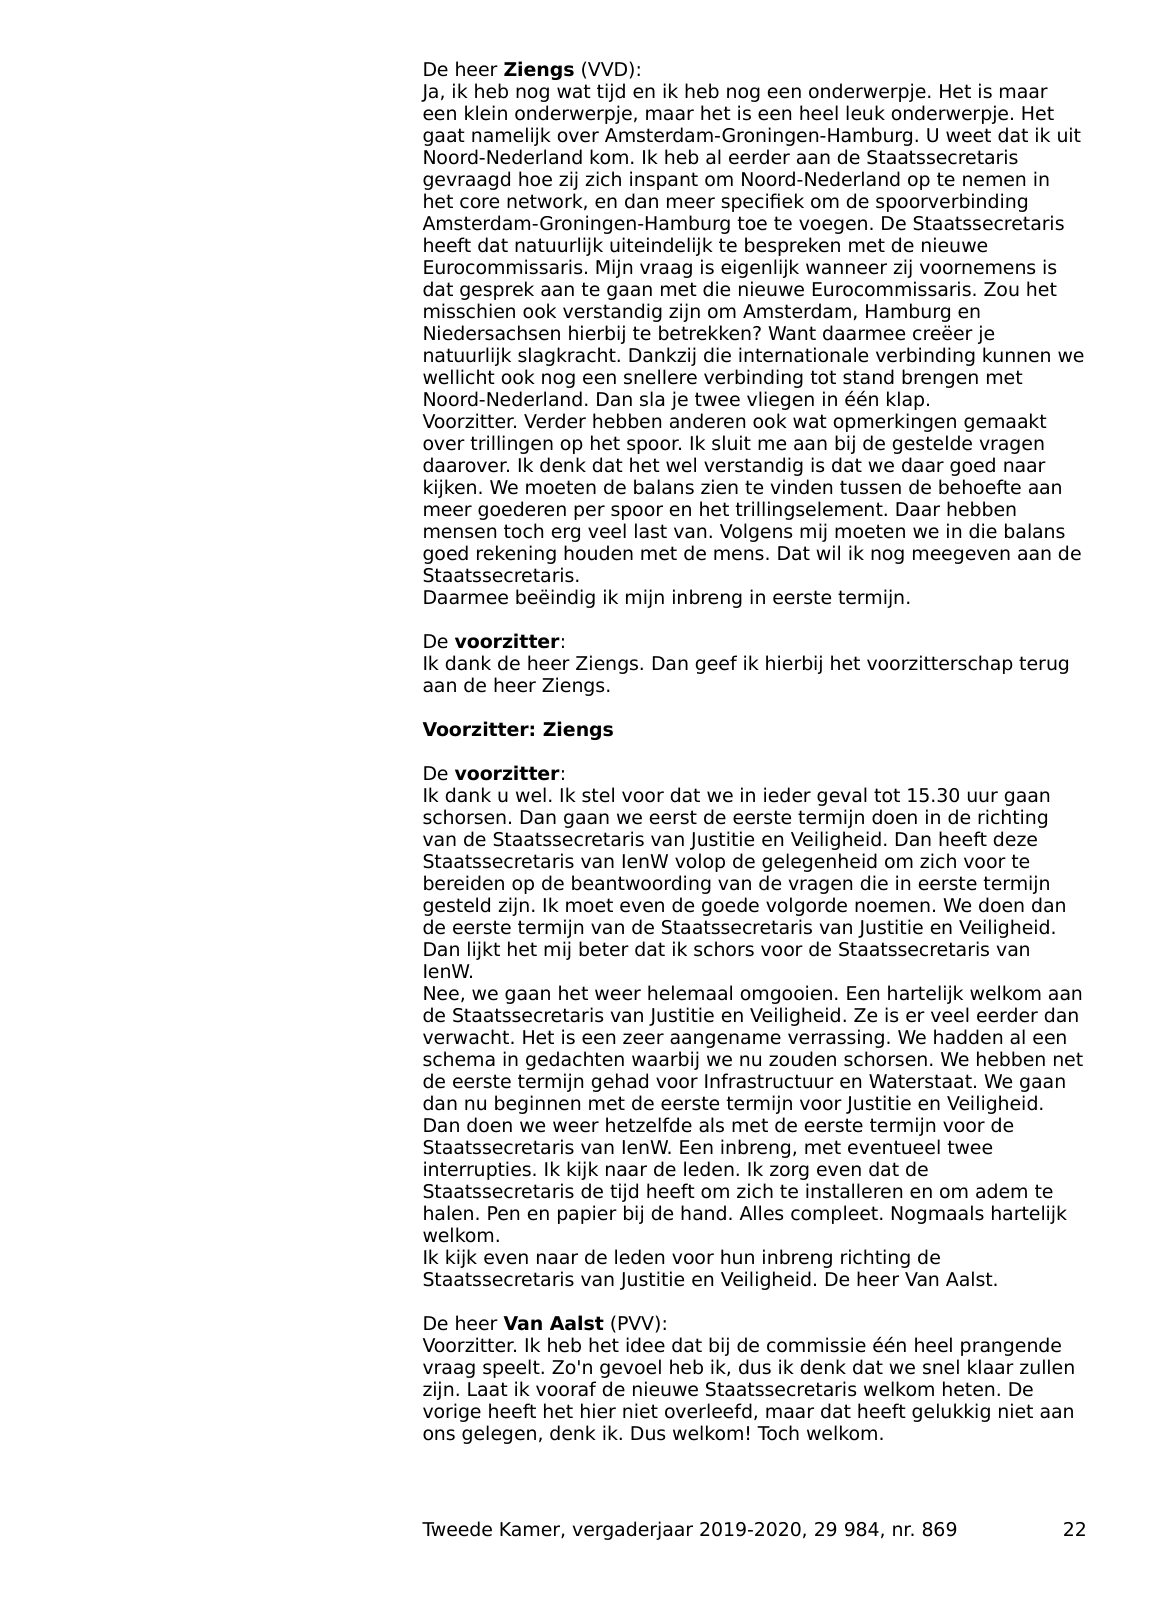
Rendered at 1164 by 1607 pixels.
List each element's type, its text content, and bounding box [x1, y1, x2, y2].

text De heer Van Aalst (PVV): [422, 1313, 1087, 1335]
text De voorzitter: [422, 763, 1087, 785]
subtitle Voorzitter: Ziengs [422, 719, 1087, 741]
text Ja, ik heb nog wat tijd en ik heb nog een onderwerpje. Het is maar een klein onderwerpje, maar het is een heel leuk onderwerpje. Het gaat namelijk over Amsterdam-Groningen-Hamburg. U weet dat ik uit Noord-Nederland kom. Ik heb al eerder aan de Staatssecretaris gevraagd hoe zij zich inspant om Noord-Nederland op te nemen in het core network, en dan meer specifiek om de spoorverbinding Amsterdam-Groningen-Hamburg toe te voegen. De Staatssecretaris heeft dat natuurlijk uiteindelijk te bespreken met de nieuwe Eurocommissaris. Mijn vraag is eigenlijk wanneer zij voornemens is dat gesprek aan te gaan met die nieuwe Eurocommissaris. Zou het misschien ook verstandig zijn om Amsterdam, Hamburg en Niedersachsen hierbij te betrekken? Want daarmee creëer je natuurlijk slagkracht. Dankzij die internationale verbinding kunnen we wellicht ook nog een snellere verbinding tot stand brengen met Noord-Nederland. Dan sla je twee vliegen in één klap. [422, 81, 1087, 411]
text Nee, we gaan het weer helemaal omgooien. Een hartelijk welkom aan de Staatssecretaris van Justitie en Veiligheid. Ze is er veel eerder dan verwacht. Het is een zeer aangename verrassing. We hadden al een schema in gedachten waarbij we nu zouden schorsen. We hebben net de eerste termijn gehad voor Infrastructuur en Waterstaat. We gaan dan nu beginnen met de eerste termijn voor Justitie en Veiligheid. Dan doen we weer hetzelfde als met de eerste termijn voor de Staatssecretaris van IenW. Een inbreng, met eventueel twee interrupties. Ik kijk naar de leden. Ik zorg even dat de Staatssecretaris de tijd heeft om zich te installeren en om adem te halen. Pen en papier bij de hand. Alles compleet. Nogmaals hartelijk welkom. [422, 983, 1087, 1247]
text De voorzitter: [422, 631, 1087, 653]
text Ik dank u wel. Ik stel voor dat we in ieder geval tot 15.30 uur gaan schorsen. Dan gaan we eerst de eerste termijn doen in de richting van de Staatssecretaris van Justitie en Veiligheid. Dan heeft deze Staatssecretaris van IenW volop de gelegenheid om zich voor te bereiden op de beantwoording van de vragen die in eerste termijn gesteld zijn. Ik moet even de goede volgorde noemen. We doen dan de eerste termijn van de Staatssecretaris van Justitie en Veiligheid. Dan lijkt het mij beter dat ik schors voor de Staatssecretaris van IenW. [422, 785, 1087, 983]
text Daarmee beëindig ik mijn inbreng in eerste termijn. [422, 587, 1087, 608]
text Ik dank de heer Ziengs. Dan geef ik hierbij het voorzitterschap terug aan de heer Ziengs. [422, 653, 1087, 697]
text De heer Ziengs (VVD): [422, 59, 1087, 81]
text Ik kijk even naar de leden voor hun inbreng richting de Staatssecretaris van Justitie en Veiligheid. De heer Van Aalst. [422, 1247, 1087, 1291]
text Voorzitter. Verder hebben anderen ook wat opmerkingen gemaakt over trillingen op het spoor. Ik sluit me aan bij de gestelde vragen daarover. Ik denk dat het wel verstandig is dat we daar goed naar kijken. We moeten de balans zien te vinden tussen de behoefte aan meer goederen per spoor en het trillingselement. Daar hebben mensen toch erg veel last van. Volgens mij moeten we in die balans goed rekening houden met de mens. Dat wil ik nog meegeven aan de Staatssecretaris. [422, 411, 1087, 587]
text Voorzitter. Ik heb het idee dat bij de commissie één heel prangende vraag speelt. Zo'n gevoel heb ik, dus ik denk dat we snel klaar zullen zijn. Laat ik vooraf de nieuwe Staatssecretaris welkom heten. De vorige heeft het hier niet overleefd, maar dat heeft gelukkig niet aan ons gelegen, denk ik. Dus welkom! Toch welkom. [422, 1335, 1087, 1444]
